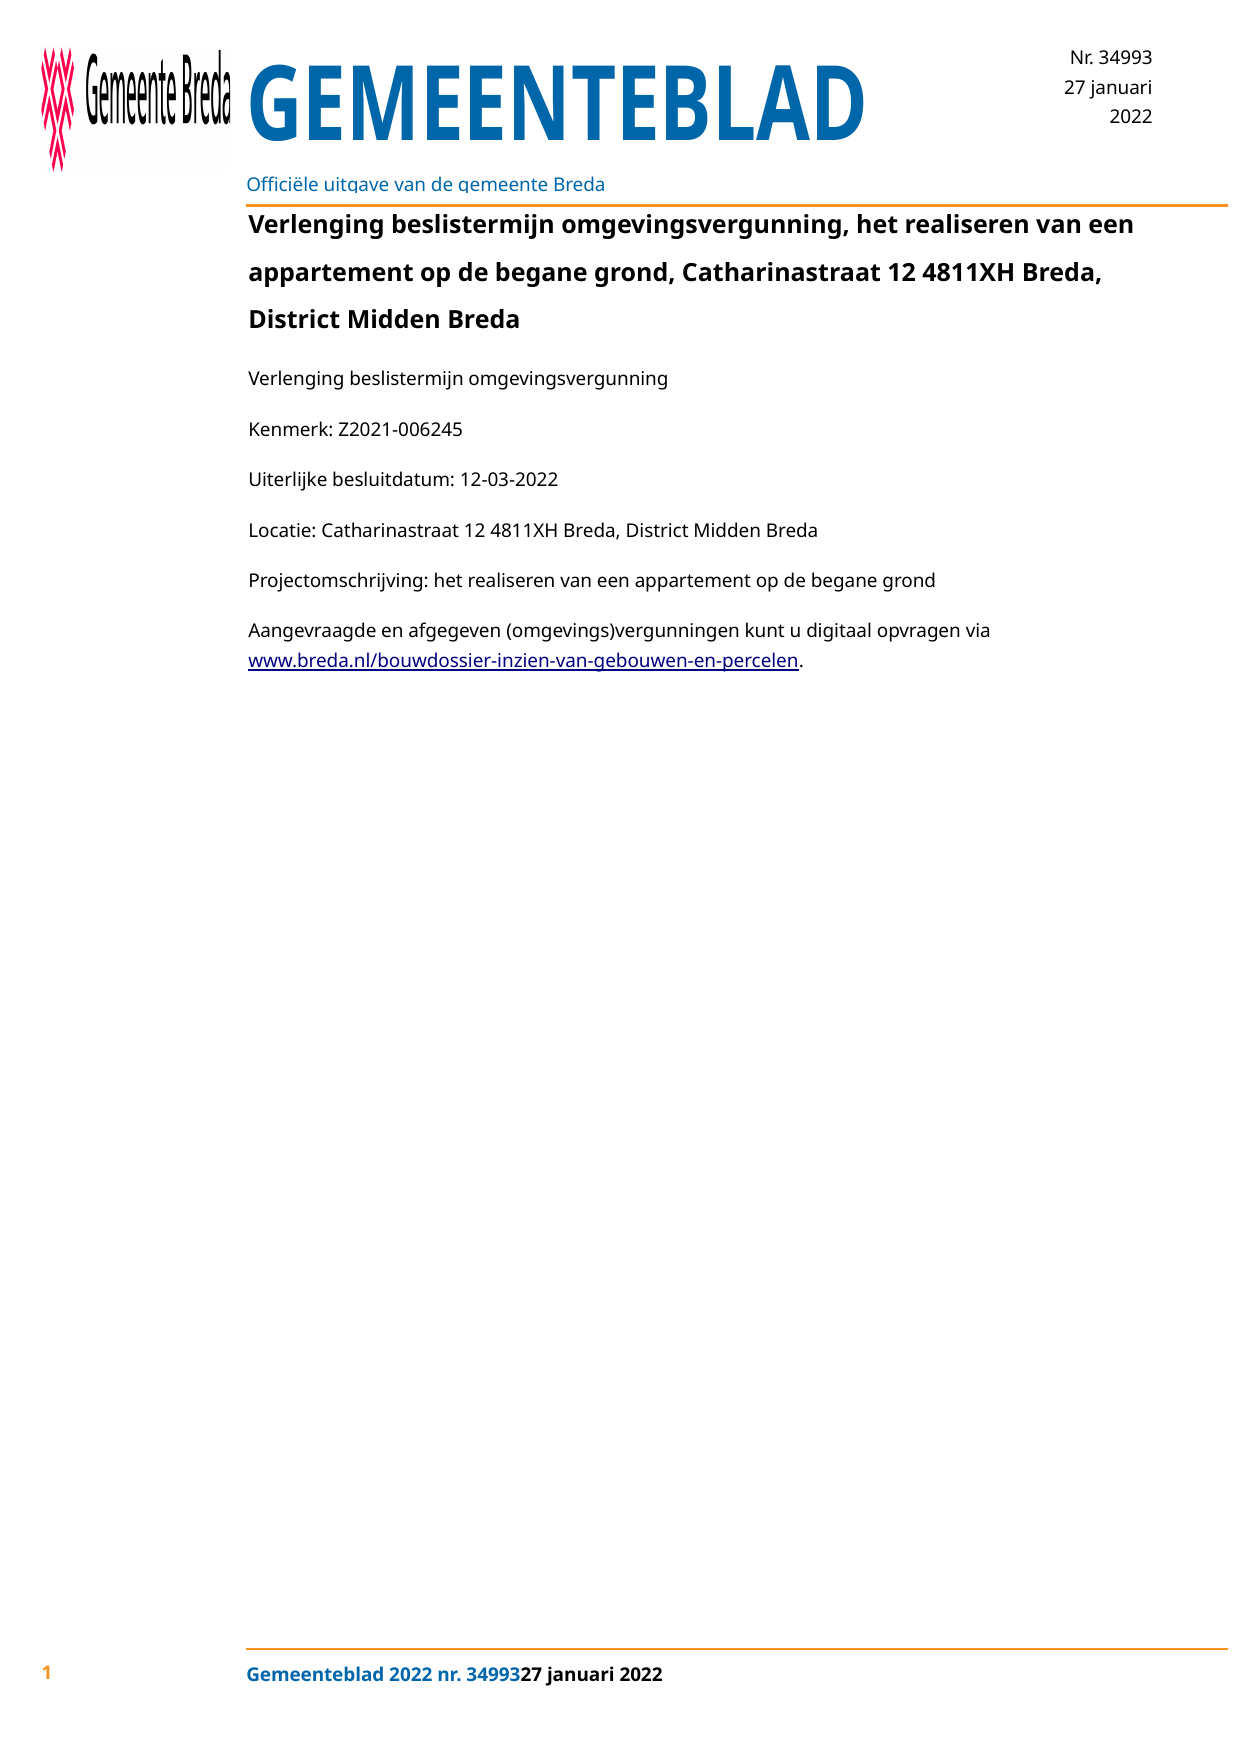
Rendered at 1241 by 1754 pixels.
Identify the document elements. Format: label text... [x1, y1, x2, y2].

text Kenmerk: Z2021-006245 [248, 416, 1152, 442]
text Verlenging beslistermijn omgevingsvergunning, het realiseren van een appartement op de begane grond, Catharinastraat 12 4811XH Breda, District Midden Breda [248, 207, 1152, 336]
text Aangevraagde en afgegeven (omgevings)vergunningen kunt u digitaal opvragen via www.breda.nl/bouwdossier-inzien-van-gebouwen-en-percelen. [248, 618, 1152, 673]
picture [41, 47, 231, 172]
text Projectomschrijving: het realiseren van een appartement op de begane grond [248, 567, 1152, 593]
text Uiterlijke besluitdatum: 12-03-2022 [248, 466, 1152, 492]
text Locatie: Catharinastraat 12 4811XH Breda, District Midden Breda [248, 517, 1152, 542]
text Verlenging beslistermijn omgevingsvergunning [248, 366, 1152, 391]
